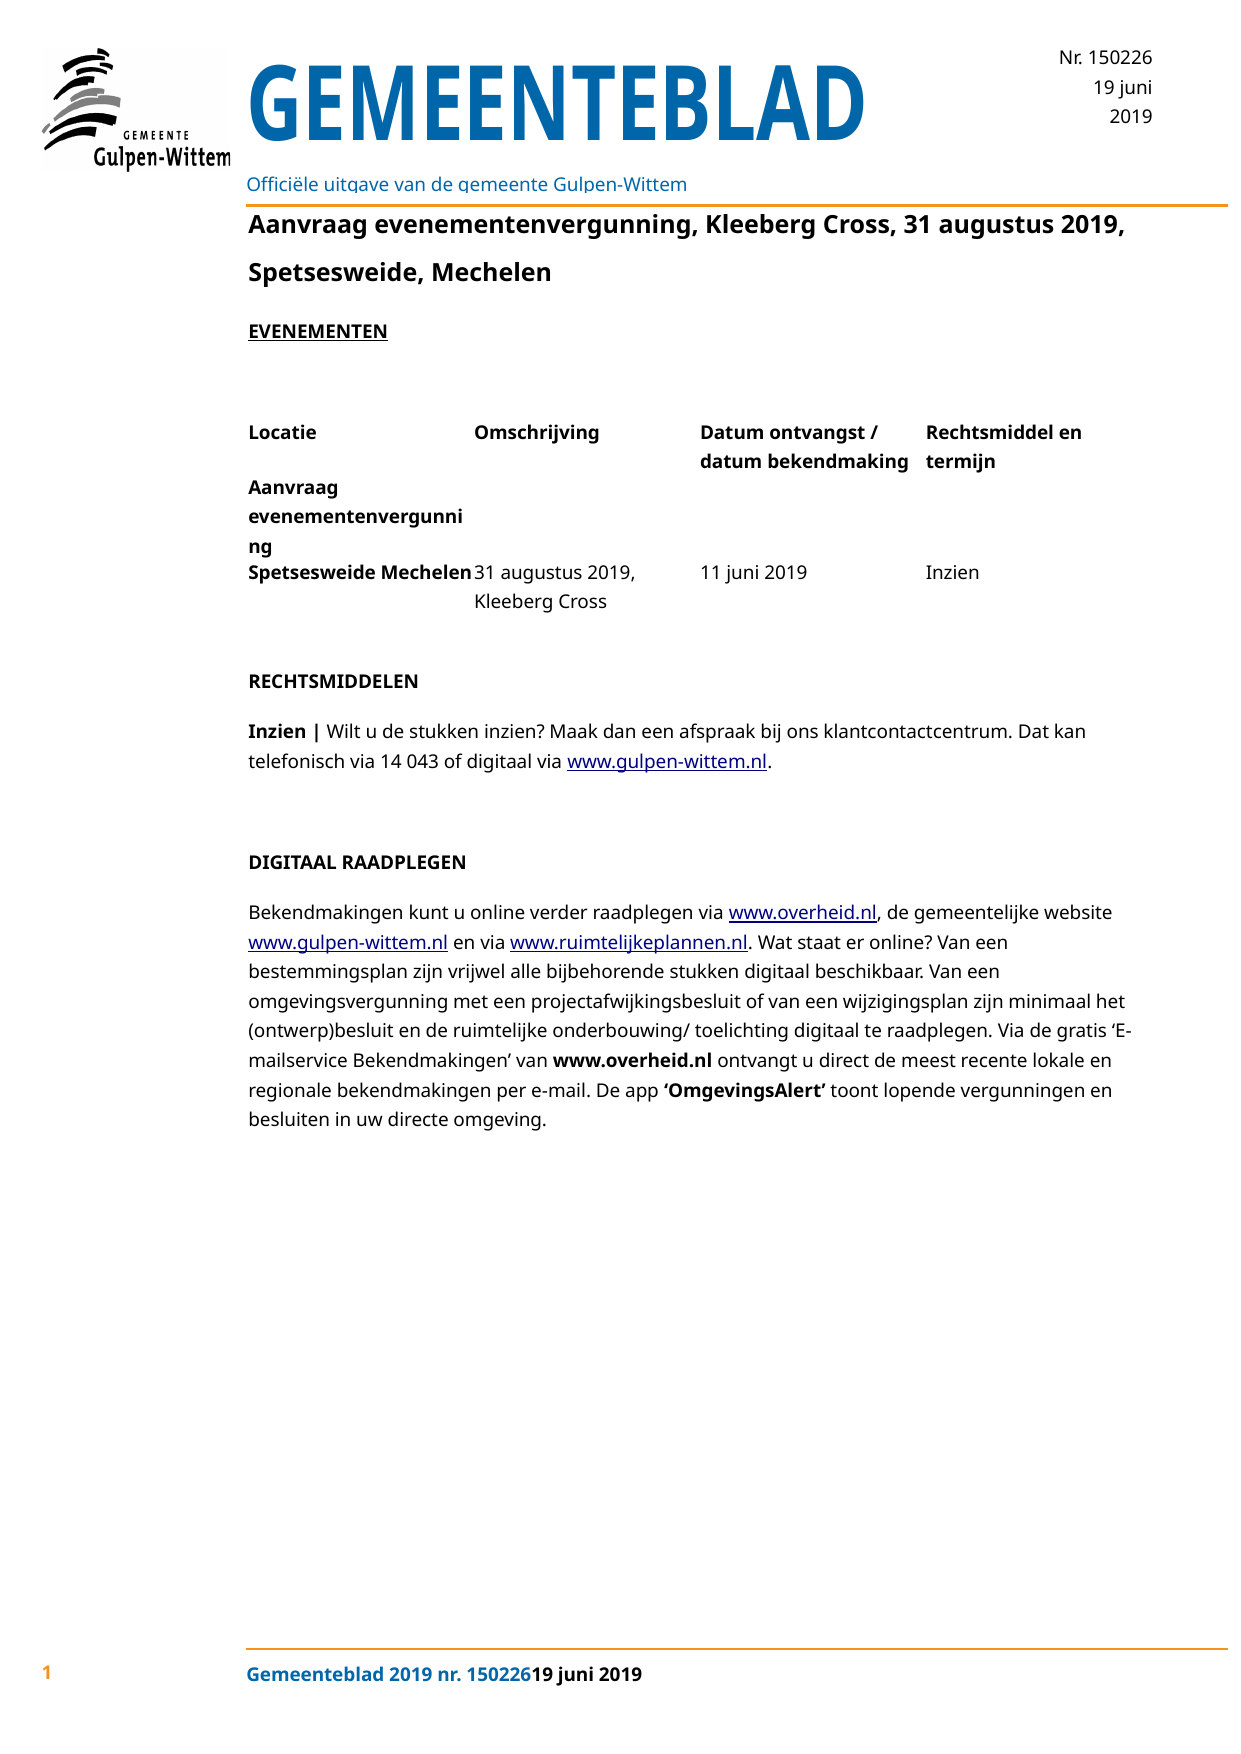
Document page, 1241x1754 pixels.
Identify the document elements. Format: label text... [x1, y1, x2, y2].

text DIGITAAL RAADPLEGEN [248, 849, 1152, 874]
table_cell [926, 474, 1152, 559]
text EVENEMENTEN [248, 318, 1152, 344]
table_header Rechtsmiddel en termijn [926, 419, 1152, 474]
table_header Datum ontvangst / datum bekendmaking [700, 419, 926, 474]
text Bekendmakingen kunt u online verder raadplegen via www.overheid.nl, de gemeentelijke website www.gulpen-wittem.nl en via www.ruimtelijkeplannen.nl. Wat staat er online? Van een bestemmingsplan zijn vrijwel alle bijbehorende stukken digitaal beschikbaar. Van een omgevingsvergunning met een projectafwijkingsbesluit of van een wijzigingsplan zijn minimaal het (ontwerp)besluit en de ruimtelijke onderbouwing/ toelichting digitaal te raadplegen. Via de gratis ‘E-mailservice Bekendmakingen’ van www.overheid.nl ontvangt u direct de meest recente lokale en regionale bekendmakingen per e-mail. De app ‘OmgevingsAlert’ toont lopende vergunningen en besluiten in uw directe omgeving. [248, 899, 1152, 1132]
picture [41, 47, 231, 172]
table_cell 31 augustus 2019, Kleeberg Cross [474, 559, 700, 614]
text Inzien | Wilt u de stukken inzien? Maak dan een afspraak bij ons klantcontactcentrum. Dat kan telefonisch via 14 043 of digitaal via www.gulpen-wittem.nl. [248, 718, 1152, 774]
table_cell Inzien [926, 559, 1152, 614]
text Aanvraag evenementenvergunning, Kleeberg Cross, 31 augustus 2019, Spetsesweide, Mechelen [248, 207, 1152, 288]
table_cell Spetsesweide Mechelen [248, 559, 474, 614]
table_cell [700, 474, 926, 559]
table_header Locatie [248, 419, 474, 474]
table_cell Aanvraag evenementenvergunning [248, 474, 474, 559]
table_cell [474, 474, 700, 559]
table_cell 11 juni 2019 [700, 559, 926, 614]
text RECHTSMIDDELEN [248, 668, 1152, 694]
table_header Omschrijving [474, 419, 700, 474]
